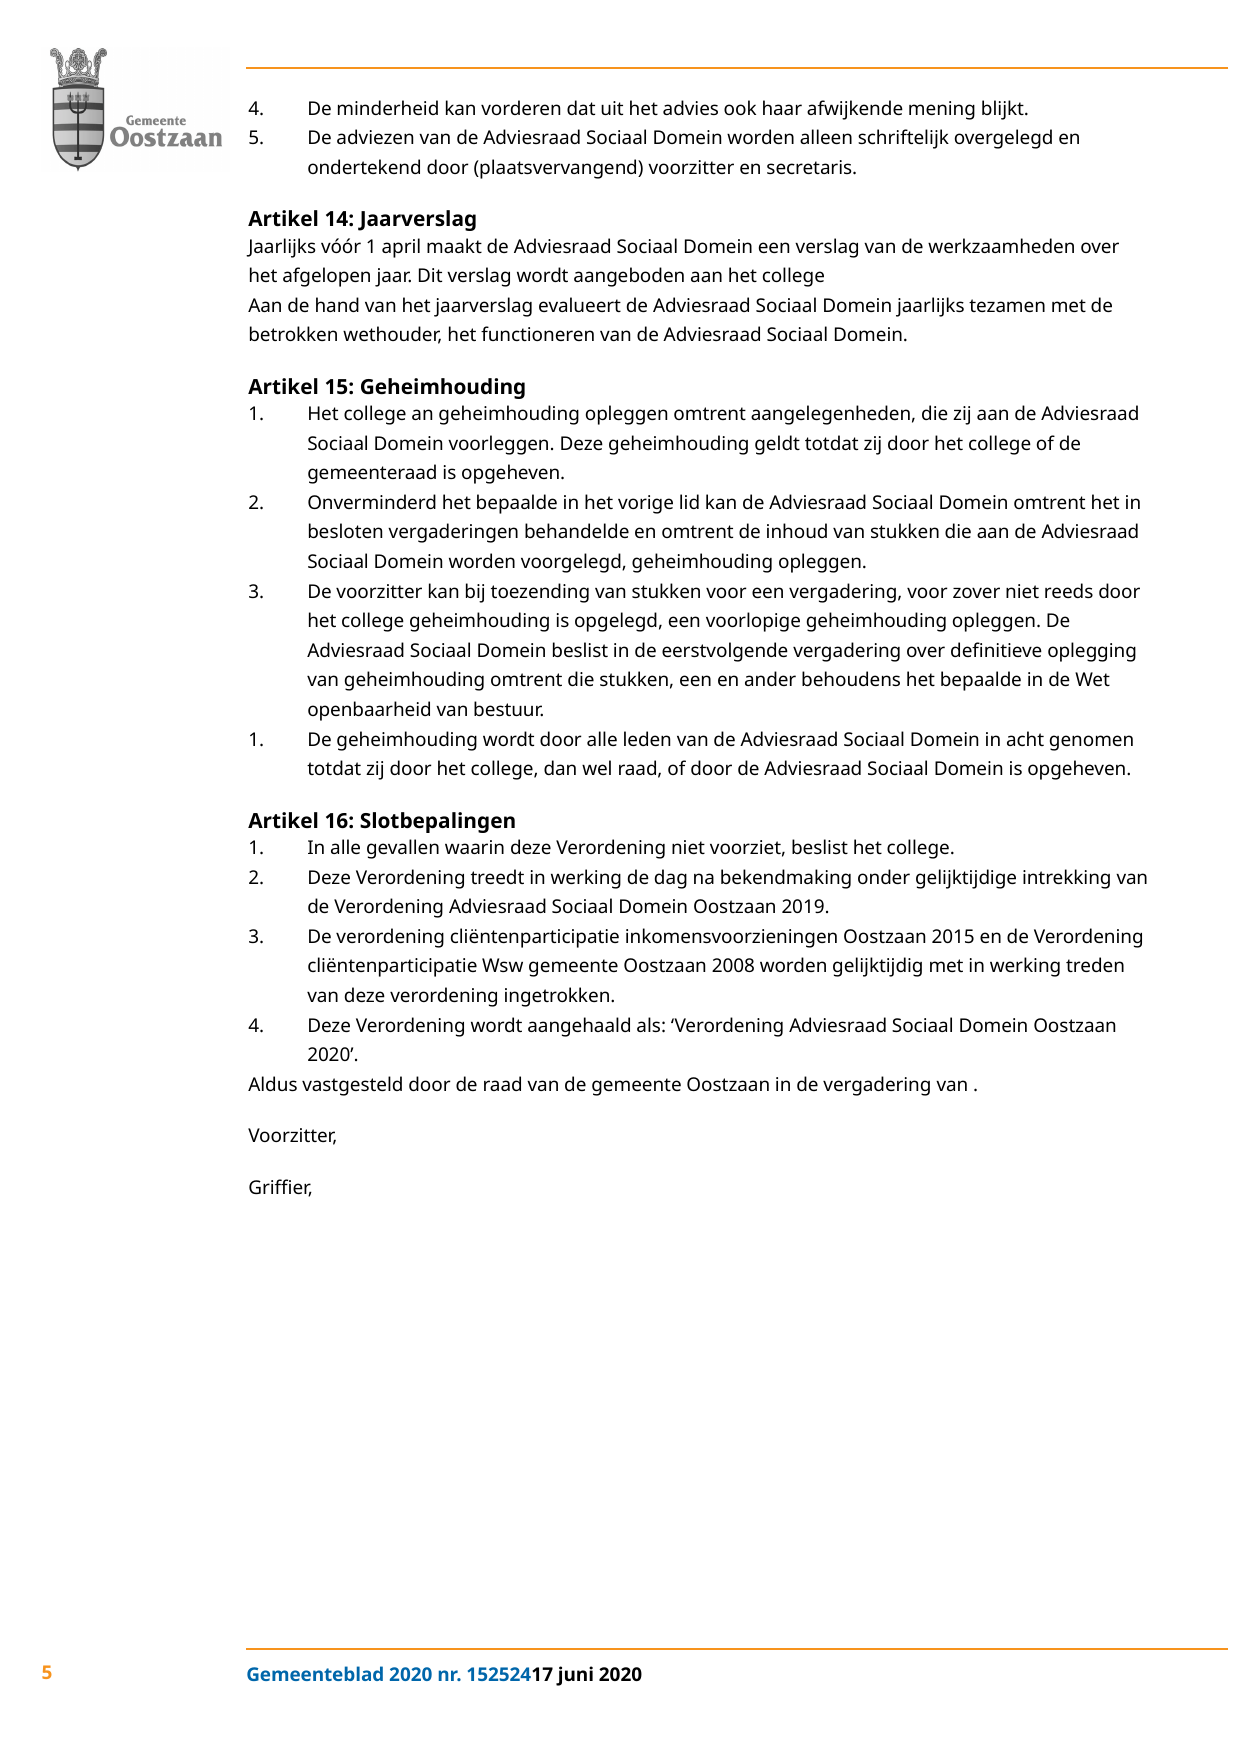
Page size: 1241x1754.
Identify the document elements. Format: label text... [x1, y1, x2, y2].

text Voorzitter, [248, 1122, 1152, 1148]
list Deze Verordening wordt aangehaald als: ‘Verordening Adviesraad Sociaal Domein Oostzaan 2020’. [248, 1012, 1152, 1067]
picture [41, 47, 231, 172]
list De adviezen van de Adviesraad Sociaal Domein worden alleen schriftelijk overgelegd en ondertekend door (plaatsvervangend) voorzitter en secretaris. [248, 124, 1152, 180]
text Griffier, [248, 1174, 1152, 1199]
list De voorzitter kan bij toezending van stukken voor een vergadering, voor zover niet reeds door het college geheimhouding is opgelegd, een voorlopige geheimhouding opleggen. De Adviesraad Sociaal Domein beslist in de eerstvolgende vergadering over definitieve oplegging van geheimhouding omtrent die stukken, een en ander behoudens het bepaalde in de Wet openbaarheid van bestuur. [248, 578, 1152, 722]
text Jaarlijks vóór 1 april maakt de Adviesraad Sociaal Domein een verslag van de werkzaamheden over het afgelopen jaar. Dit verslag wordt aangeboden aan het college [248, 233, 1152, 288]
list Onverminderd het bepaalde in het vorige lid kan de Adviesraad Sociaal Domein omtrent het in besloten vergaderingen behandelde en omtrent de inhoud van stukken die aan de Adviesraad Sociaal Domein worden voorgelegd, geheimhouding opleggen. [248, 489, 1152, 574]
list De geheimhouding wordt door alle leden van de Adviesraad Sociaal Domein in acht genomen totdat zij door het college, dan wel raad, of door de Adviesraad Sociaal Domein is opgeheven. [248, 726, 1152, 781]
text Artikel 16: Slotbepalingen [248, 806, 1152, 834]
list In alle gevallen waarin deze Verordening niet voorziet, beslist het college. [248, 834, 1152, 860]
list Deze Verordening treedt in werking de dag na bekendmaking onder gelijktijdige intrekking van de Verordening Adviesraad Sociaal Domein Oostzaan 2019. [248, 864, 1152, 919]
list De verordening cliëntenparticipatie inkomensvoorzieningen Oostzaan 2015 en de Verordening cliëntenparticipatie Wsw gemeente Oostzaan 2008 worden gelijktijdig met in werking treden van deze verordening ingetrokken. [248, 923, 1152, 1008]
text Artikel 15: Geheimhouding [248, 372, 1152, 400]
text Aldus vastgesteld door de raad van de gemeente Oostzaan in de vergadering van . [248, 1071, 1152, 1097]
text Artikel 14: Jaarverslag [248, 204, 1152, 233]
text Aan de hand van het jaarverslag evalueert de Adviesraad Sociaal Domein jaarlijks tezamen met de betrokken wethouder, het functioneren van de Adviesraad Sociaal Domein. [248, 292, 1152, 347]
list Het college an geheimhouding opleggen omtrent aangelegenheden, die zij aan de Adviesraad Sociaal Domein voorleggen. Deze geheimhouding geldt totdat zij door het college of de gemeenteraad is opgeheven. [248, 400, 1152, 485]
list De minderheid kan vorderen dat uit het advies ook haar afwijkende mening blijkt. [248, 95, 1152, 121]
